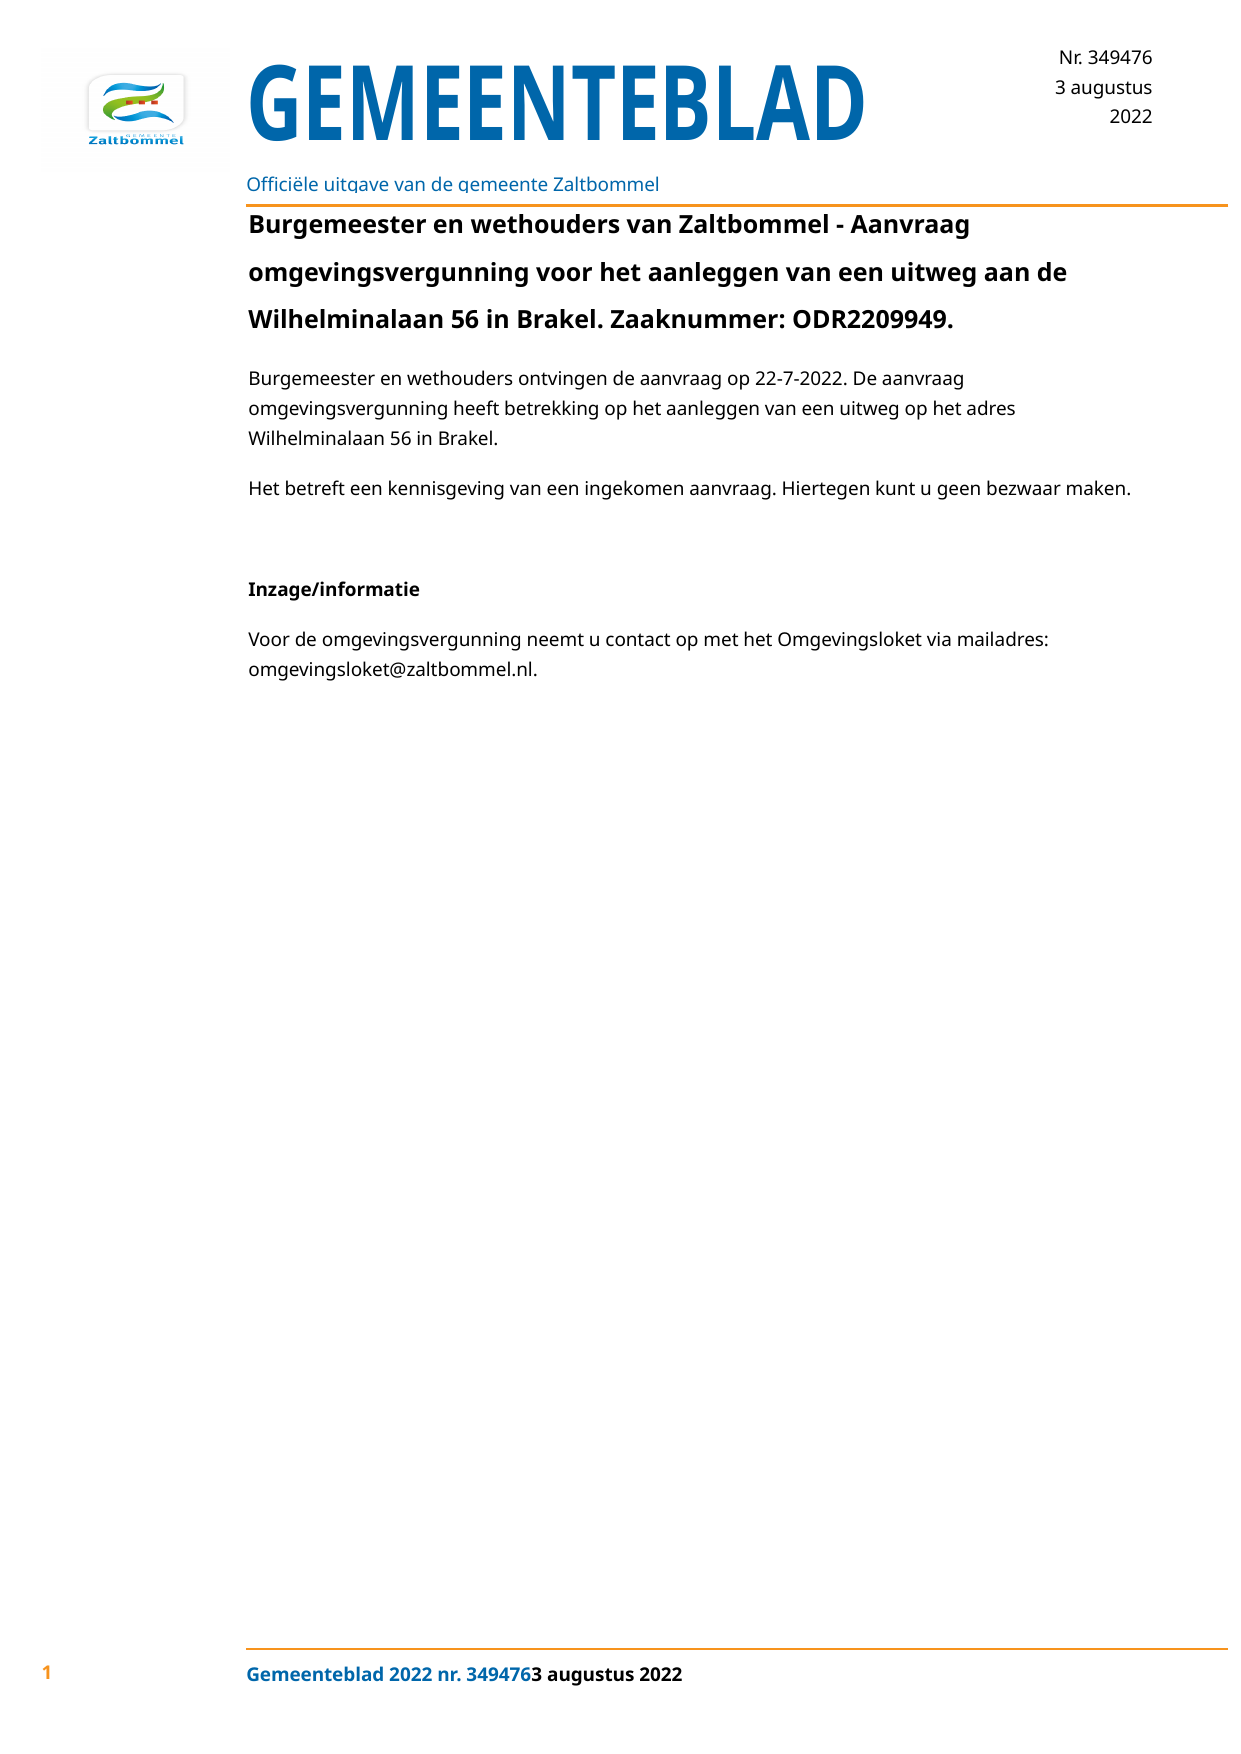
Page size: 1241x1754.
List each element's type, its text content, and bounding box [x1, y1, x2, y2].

text Het betreft een kennisgeving van een ingekomen aanvraag. Hiertegen kunt u geen bezwaar maken. [248, 475, 1152, 501]
text Inzage/informatie [248, 576, 1152, 602]
text Burgemeester en wethouders van Zaltbommel - Aanvraag omgevingsvergunning voor het aanleggen van een uitweg aan de Wilhelminalaan 56 in Brakel. Zaaknummer: ODR2209949. [248, 207, 1152, 336]
picture [41, 47, 231, 172]
text Burgemeester en wethouders ontvingen de aanvraag op 22-7-2022. De aanvraag omgevingsvergunning heeft betrekking op het aanleggen van een uitweg op het adres Wilhelminalaan 56 in Brakel. [248, 366, 1152, 450]
text Voor de omgevingsvergunning neemt u contact op met het Omgevingsloket via mailadres: omgevingsloket@zaltbommel.nl. [248, 626, 1152, 682]
